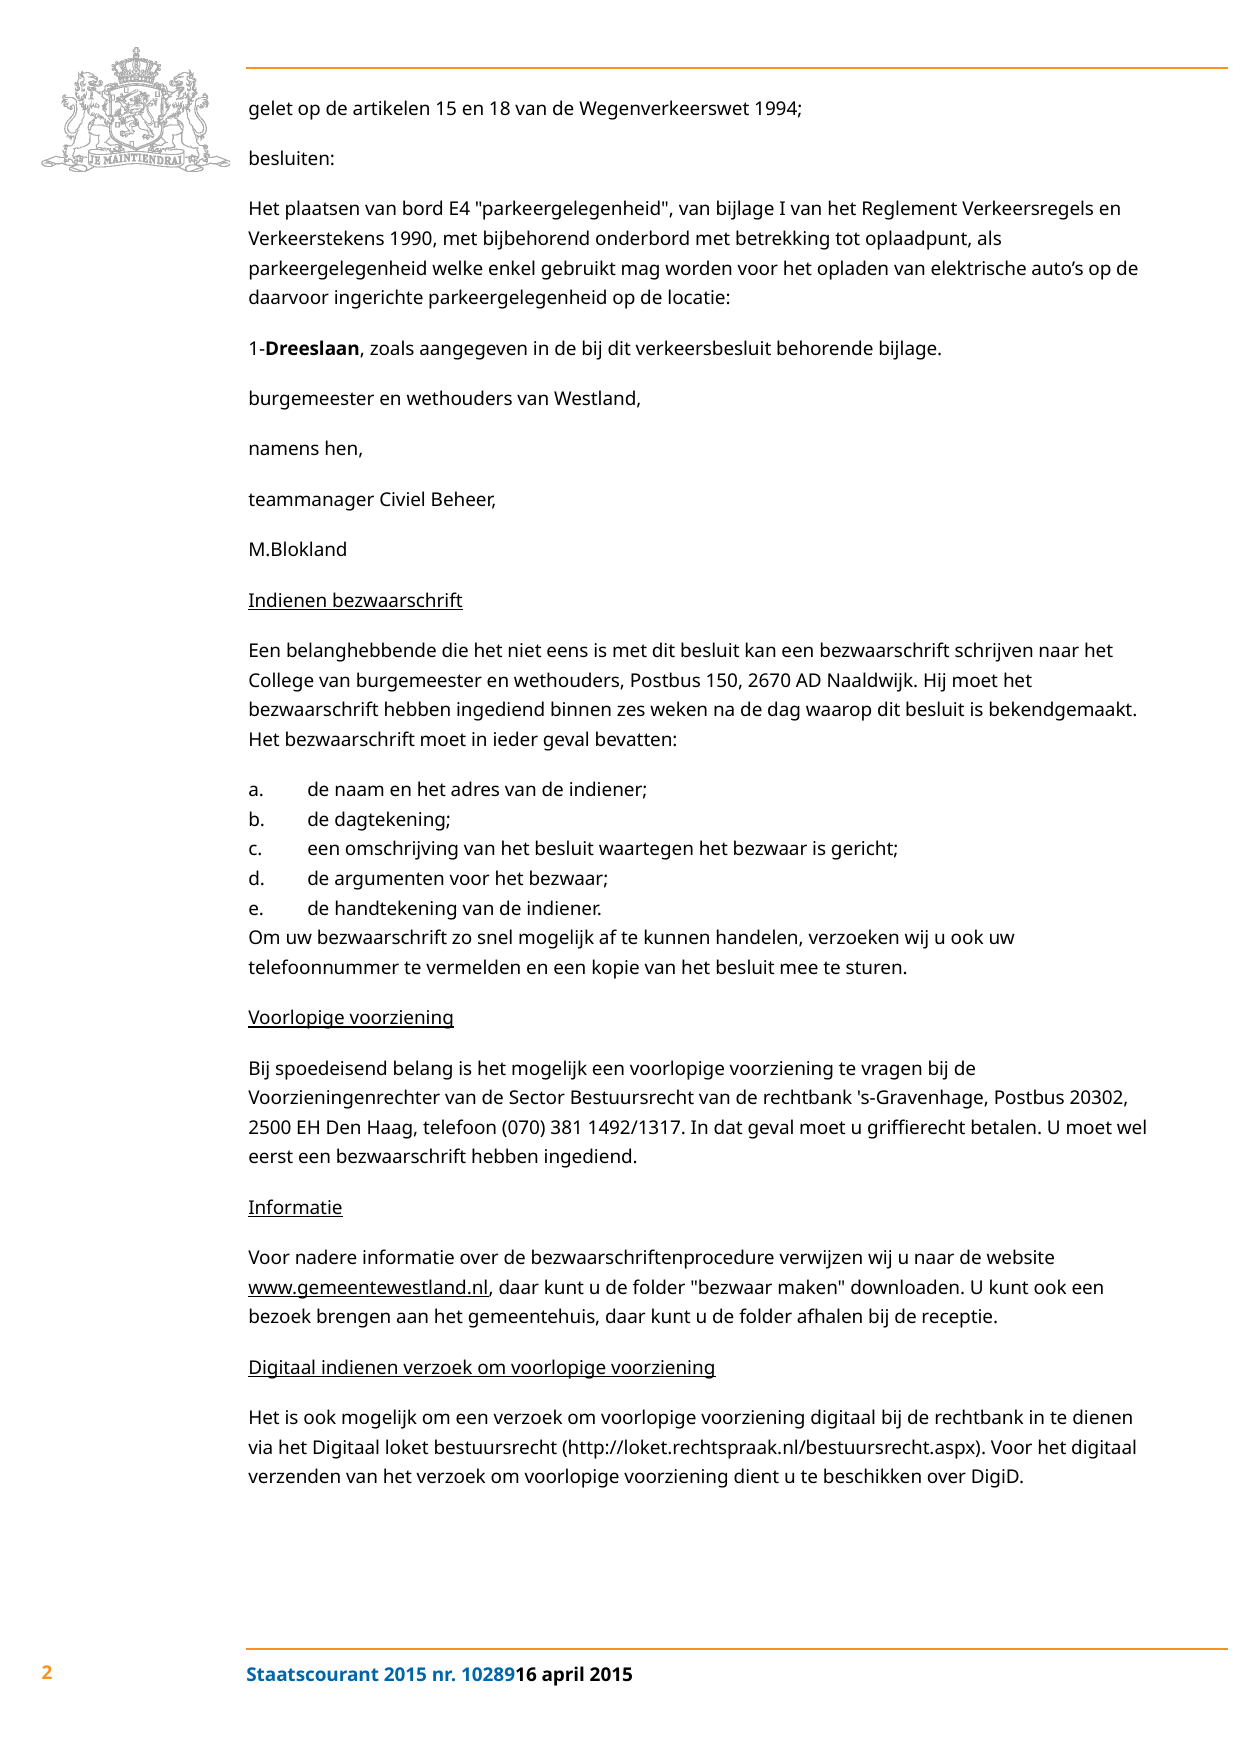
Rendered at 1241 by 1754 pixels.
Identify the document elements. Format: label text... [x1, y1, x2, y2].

text Het is ook mogelijk om een verzoek om voorlopige voorziening digitaal bij de rechtbank in te dienen via het Digitaal loket bestuursrecht (http://loket.rechtspraak.nl/bestuursrecht.aspx). Voor het digitaal verzenden van het verzoek om voorlopige voorziening dient u te beschikken over DigiD. [248, 1404, 1152, 1489]
text burgemeester en wethouders van Westland, [248, 385, 1152, 411]
text Om uw bezwaarschrift zo snel mogelijk af te kunnen handelen, verzoeken wij u ook uw telefoonnummer te vermelden en een kopie van het besluit mee te sturen. [248, 924, 1152, 980]
list de dagtekening; [248, 806, 1152, 832]
text M.Blokland [248, 536, 1152, 562]
text Digitaal indienen verzoek om voorlopige voorziening [248, 1354, 1152, 1380]
list de naam en het adres van de indiener; [248, 776, 1152, 802]
text namens hen, [248, 436, 1152, 461]
text Voor nadere informatie over de bezwaarschriftenprocedure verwijzen wij u naar de website www.gemeentewestland.nl, daar kunt u de folder "bezwaar maken" downloaden. U kunt ook een bezoek brengen aan het gemeentehuis, daar kunt u de folder afhalen bij de receptie. [248, 1244, 1152, 1329]
text Een belanghebbende die het niet eens is met dit besluit kan een bezwaarschrift schrijven naar het College van burgemeester en wethouders, Postbus 150, 2670 AD Naaldwijk. Hij moet het bezwaarschrift hebben ingediend binnen zes weken na de dag waarop dit besluit is bekendgemaakt. Het bezwaarschrift moet in ieder geval bevatten: [248, 637, 1152, 752]
list de argumenten voor het bezwaar; [248, 865, 1152, 891]
text besluiten: [248, 145, 1152, 171]
text Informatie [248, 1194, 1152, 1220]
list de handtekening van de indiener. [248, 895, 1152, 921]
text Voorlopige voorziening [248, 1004, 1152, 1030]
text Indienen bezwaarschrift [248, 587, 1152, 613]
list een omschrijving van het besluit waartegen het bezwaar is gericht; [248, 836, 1152, 861]
text Het plaatsen van bord E4 "parkeergelegenheid", van bijlage I van het Reglement Verkeersregels en Verkeerstekens 1990, met bijbehorend onderbord met betrekking tot oplaadpunt, als parkeergelegenheid welke enkel gebruikt mag worden voor het opladen van elektrische auto’s op de daarvoor ingerichte parkeergelegenheid op de locatie: [248, 196, 1152, 310]
text gelet op de artikelen 15 en 18 van de Wegenverkeerswet 1994; [248, 95, 1152, 121]
picture [41, 47, 231, 172]
text Bij spoedeisend belang is het mogelijk een voorlopige voorziening te vragen bij de Voorzieningenrechter van de Sector Bestuursrecht van de rechtbank 's-Gravenhage, Postbus 20302, 2500 EH Den Haag, telefoon (070) 381 1492/1317. In dat geval moet u griffierecht betalen. U moet wel eerst een bezwaarschrift hebben ingediend. [248, 1055, 1152, 1169]
text 1-Dreeslaan, zoals aangegeven in de bij dit verkeersbesluit behorende bijlage. [248, 335, 1152, 361]
text teammanager Civiel Beheer, [248, 486, 1152, 512]
